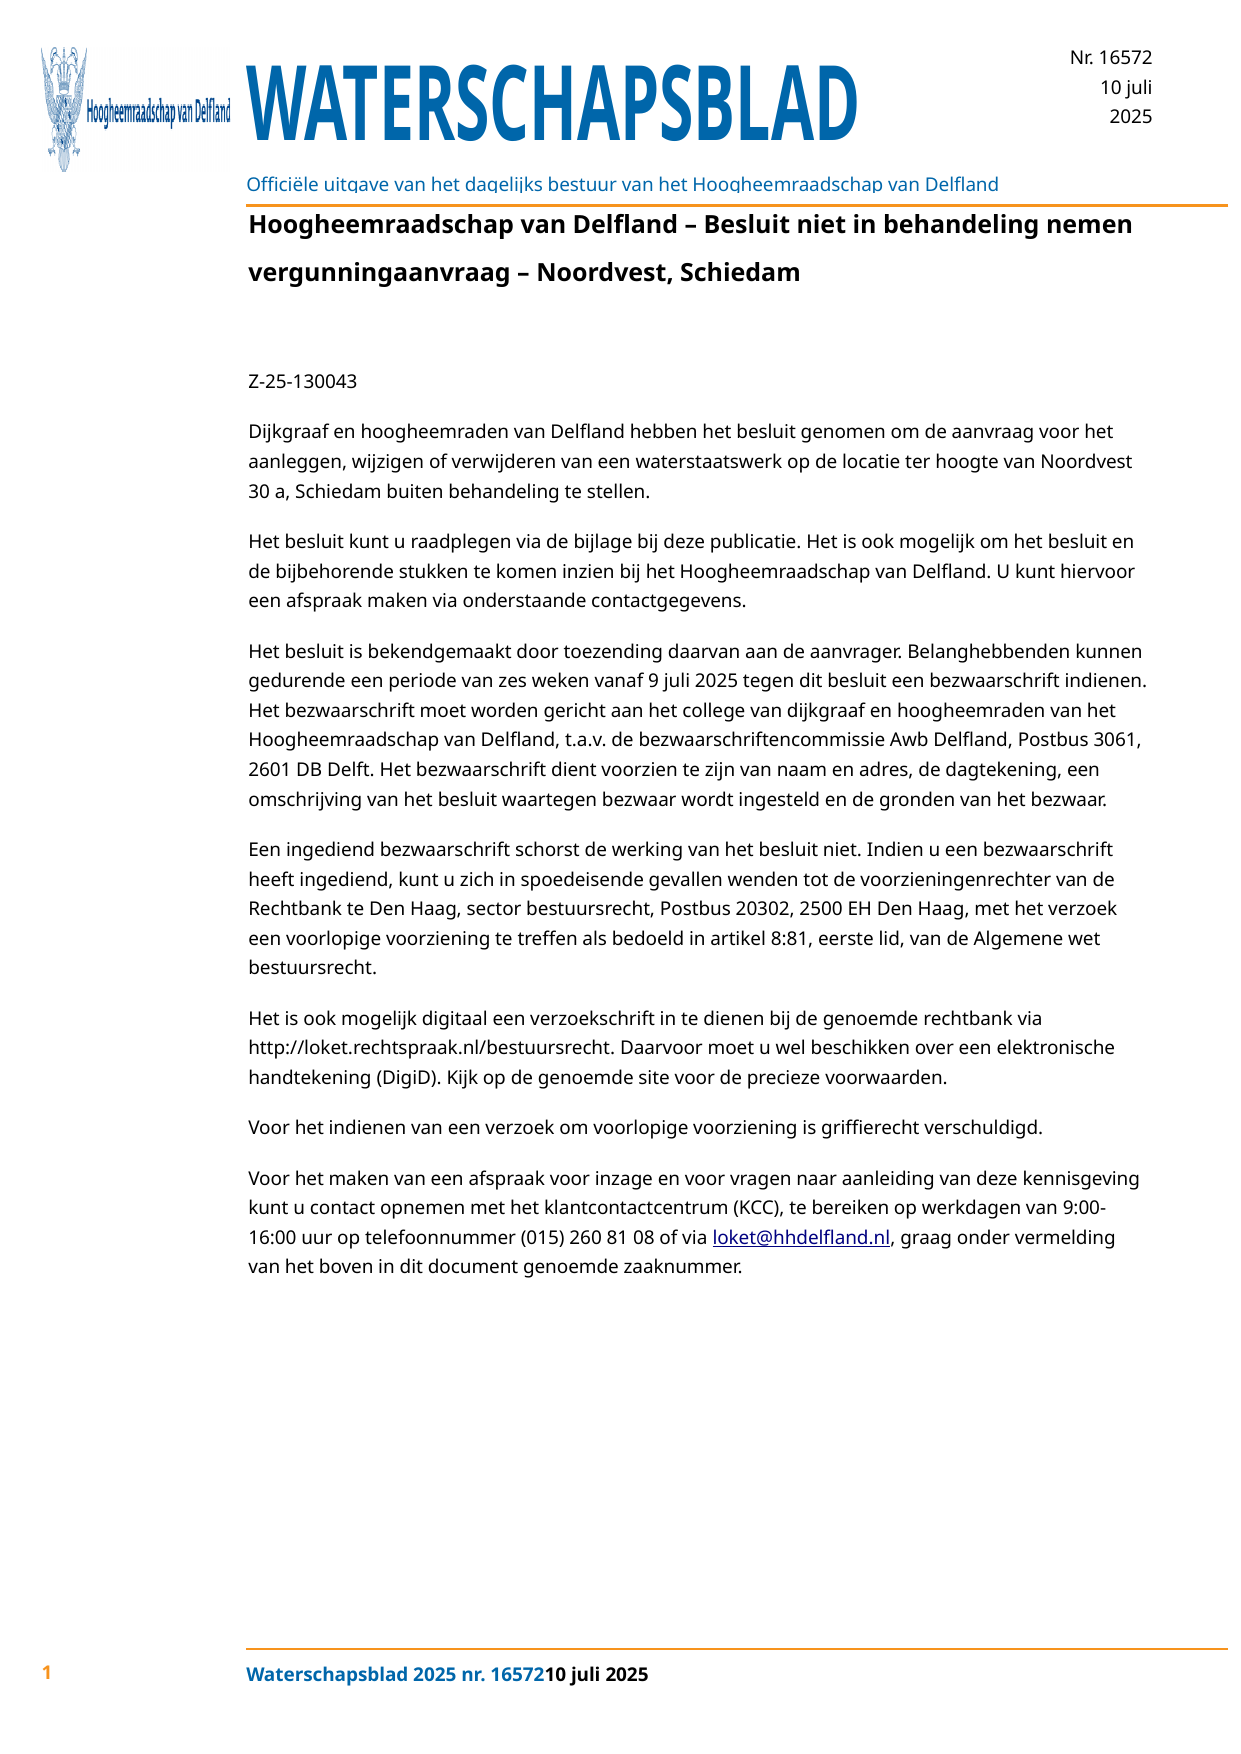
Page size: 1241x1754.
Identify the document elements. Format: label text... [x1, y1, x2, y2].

text Voor het maken van een afspraak voor inzage en voor vragen naar aanleiding van deze kennisgeving kunt u contact opnemen met het klantcontactcentrum (KCC), te bereiken op werkdagen van 9:00-16:00 uur op telefoonnummer (015) 260 81 08 of via loket@hhdelfland.nl, graag onder vermelding van het boven in dit document genoemde zaaknummer. [248, 1165, 1152, 1279]
text Z-25-130043 [248, 368, 1152, 394]
text Het besluit kunt u raadplegen via de bijlage bij deze publicatie. Het is ook mogelijk om het besluit en de bijbehorende stukken te komen inzien bij het Hoogheemraadschap van Delfland. U kunt hiervoor een afspraak maken via onderstaande contactgegevens. [248, 528, 1152, 613]
text Dijkgraaf en hoogheemraden van Delfland hebben het besluit genomen om de aanvraag voor het aanleggen, wijzigen of verwijderen van een waterstaatswerk op de locatie ter hoogte van Noordvest 30 a, Schiedam buiten behandeling te stellen. [248, 419, 1152, 504]
text Het is ook mogelijk digitaal een verzoekschrift in te dienen bij de genoemde rechtbank via http://loket.rechtspraak.nl/bestuursrecht. Daarvoor moet u wel beschikken over een elektronische handtekening (DigiD). Kijk op de genoemde site voor de precieze voorwaarden. [248, 1005, 1152, 1090]
picture [41, 47, 231, 172]
text Een ingediend bezwaarschrift schorst de werking van het besluit niet. Indien u een bezwaarschrift heeft ingediend, kunt u zich in spoedeisende gevallen wenden tot de voorzieningenrechter van de Rechtbank te Den Haag, sector bestuursrecht, Postbus 20302, 2500 EH Den Haag, met het verzoek een voorlopige voorziening te treffen als bedoeld in artikel 8:81, eerste lid, van de Algemene wet bestuursrecht. [248, 836, 1152, 980]
text Hoogheemraadschap van Delfland – Besluit niet in behandeling nemen vergunningaanvraag – Noordvest, Schiedam [248, 207, 1152, 288]
text Het besluit is bekendgemaakt door toezending daarvan aan de aanvrager. Belanghebbenden kunnen gedurende een periode van zes weken vanaf 9 juli 2025 tegen dit besluit een bezwaarschrift indienen. Het bezwaarschrift moet worden gericht aan het college van dijkgraaf en hoogheemraden van het Hoogheemraadschap van Delfland, t.a.v. de bezwaarschriftencommissie Awb Delfland, Postbus 3061, 2601 DB Delft. Het bezwaarschrift dient voorzien te zijn van naam en adres, de dagtekening, een omschrijving van het besluit waartegen bezwaar wordt ingesteld en de gronden van het bezwaar. [248, 638, 1152, 812]
text Voor het indienen van een verzoek om voorlopige voorziening is griffierecht verschuldigd. [248, 1114, 1152, 1140]
